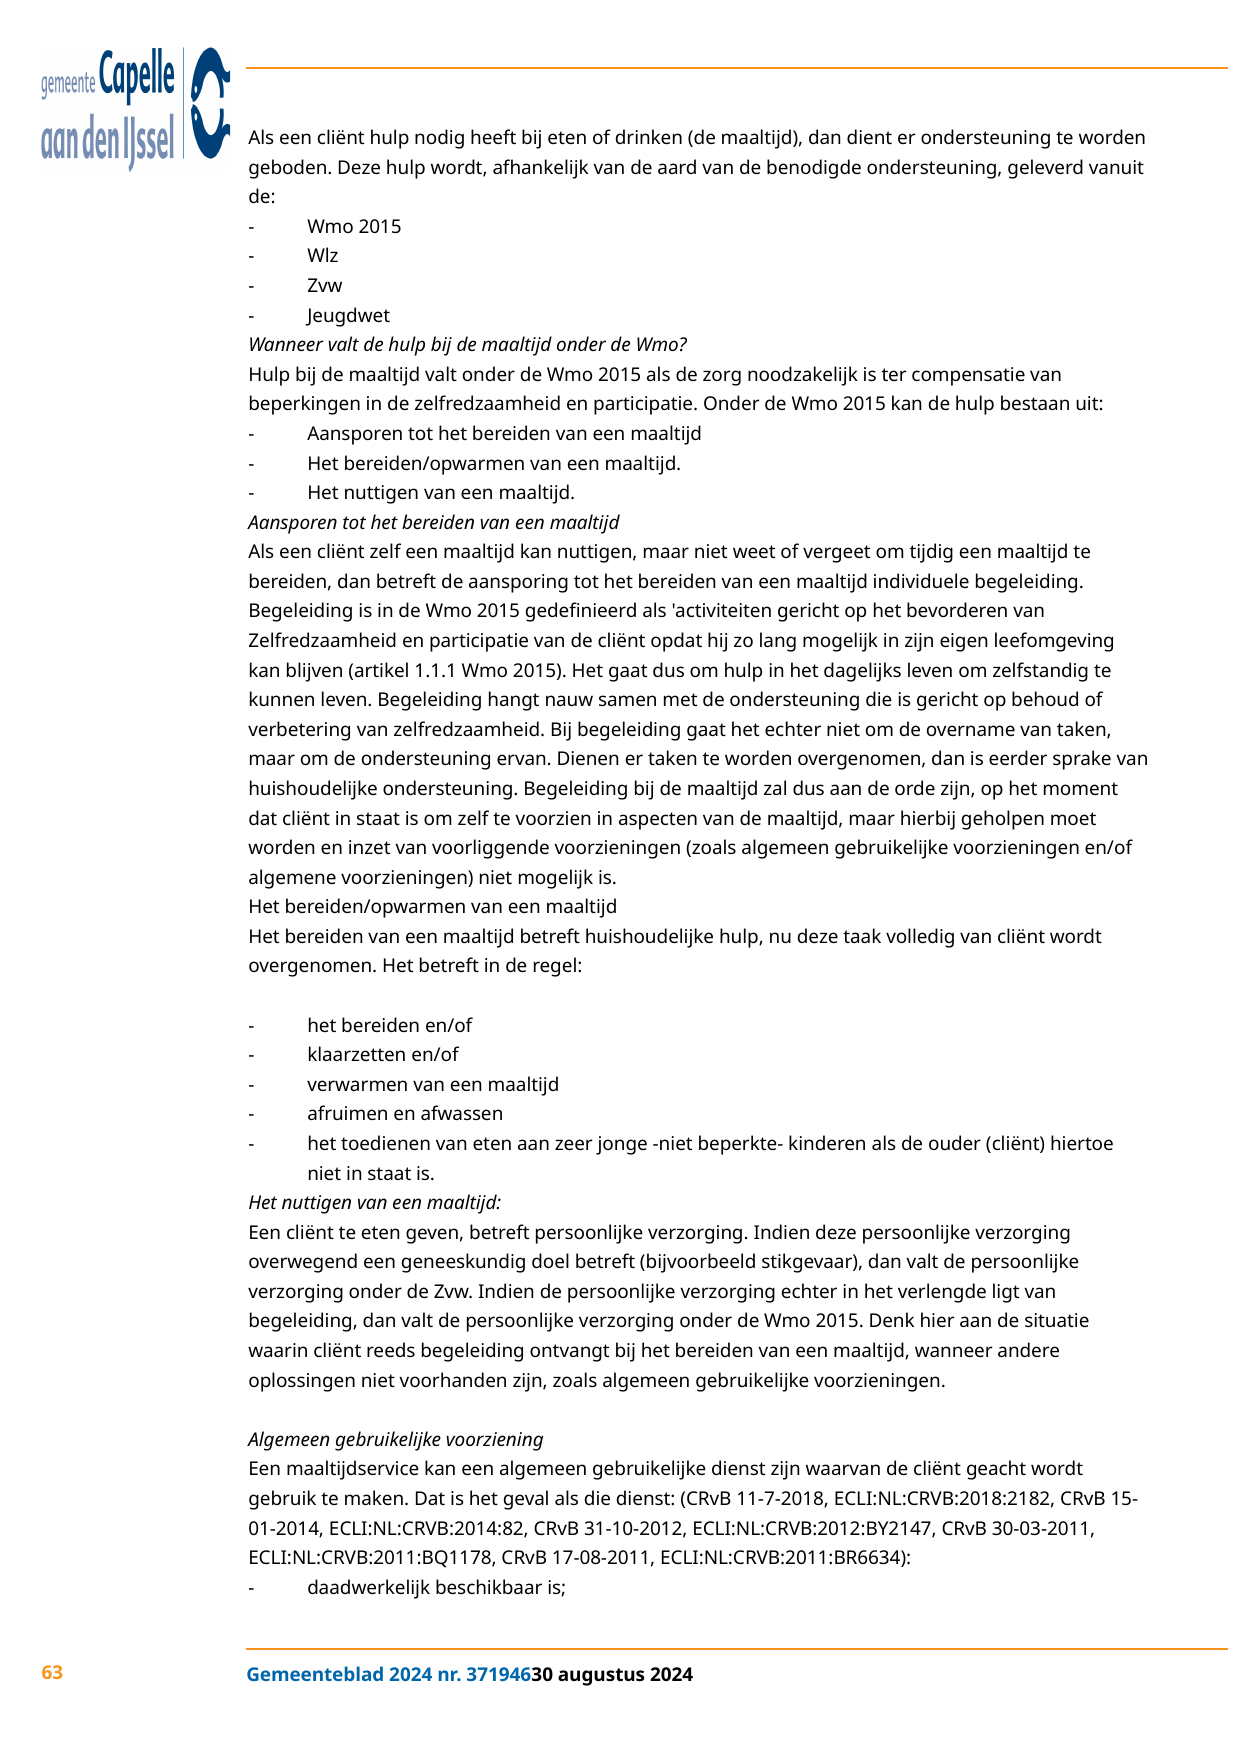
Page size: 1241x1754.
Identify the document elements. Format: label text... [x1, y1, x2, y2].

list Wlz [248, 243, 1152, 268]
list Aansporen tot het bereiden van een maaltijd [248, 420, 1152, 446]
list klaarzetten en/of [248, 1041, 1152, 1067]
list Het bereiden/opwarmen van een maaltijd. [248, 450, 1152, 476]
text Het bereiden van een maaltijd betreft huishoudelijke hulp, nu deze taak volledig van cliënt wordt overgenomen. Het betreft in de regel: [248, 923, 1152, 978]
text Algemeen gebruikelijke voorziening [248, 1426, 1152, 1452]
text Als een cliënt hulp nodig heeft bij eten of drinken (de maaltijd), dan dient er ondersteuning te worden geboden. Deze hulp wordt, afhankelijk van de aard van de benodigde ondersteuning, geleverd vanuit de: [248, 124, 1152, 209]
list daadwerkelijk beschikbaar is; [248, 1574, 1152, 1600]
list verwarmen van een maaltijd [248, 1071, 1152, 1097]
text Een cliënt te eten geven, betreft persoonlijke verzorging. Indien deze persoonlijke verzorging overwegend een geneeskundig doel betreft (bijvoorbeeld stikgevaar), dan valt de persoonlijke verzorging onder de Zvw. Indien de persoonlijke verzorging echter in het verlengde ligt van begeleiding, dan valt de persoonlijke verzorging onder de Wmo 2015. Denk hier aan de situatie waarin cliënt reeds begeleiding ontvangt bij het bereiden van een maaltijd, wanneer andere oplossingen niet voorhanden zijn, zoals algemeen gebruikelijke voorzieningen. [248, 1219, 1152, 1393]
text Als een cliënt zelf een maaltijd kan nuttigen, maar niet weet of vergeet om tijdig een maaltijd te bereiden, dan betreft de aansporing tot het bereiden van een maaltijd individuele begeleiding. Begeleiding is in de Wmo 2015 gedefinieerd als 'activiteiten gericht op het bevorderen van Zelfredzaamheid en participatie van de cliënt opdat hij zo lang mogelijk in zijn eigen leefomgeving kan blijven (artikel 1.1.1 Wmo 2015). Het gaat dus om hulp in het dagelijks leven om zelfstandig te kunnen leven. Begeleiding hangt nauw samen met de ondersteuning die is gericht op behoud of verbetering van zelfredzaamheid. Bij begeleiding gaat het echter niet om de overname van taken, maar om de ondersteuning ervan. Dienen er taken te worden overgenomen, dan is eerder sprake van huishoudelijke ondersteuning. Begeleiding bij de maaltijd zal dus aan de orde zijn, op het moment dat cliënt in staat is om zelf te voorzien in aspecten van de maaltijd, maar hierbij geholpen moet worden en inzet van voorliggende voorzieningen (zoals algemeen gebruikelijke voorzieningen en/of algemene voorzieningen) niet mogelijk is. [248, 538, 1152, 890]
list het bereiden en/of [248, 1012, 1152, 1038]
text Het bereiden/opwarmen van een maaltijd [248, 893, 1152, 919]
text Hulp bij de maaltijd valt onder de Wmo 2015 als de zorg noodzakelijk is ter compensatie van beperkingen in de zelfredzaamheid en participatie. Onder de Wmo 2015 kan de hulp bestaan uit: [248, 361, 1152, 416]
text Een maaltijdservice kan een algemeen gebruikelijke dienst zijn waarvan de cliënt geacht wordt gebruik te maken. Dat is het geval als die dienst: (CRvB 11-7-2018, ECLI:NL:CRVB:2018:2182, CRvB 15-01-2014, ECLI:NL:CRVB:2014:82, CRvB 31-10-2012, ECLI:NL:CRVB:2012:BY2147, CRvB 30-03-2011, ECLI:NL:CRVB:2011:BQ1178, CRvB 17-08-2011, ECLI:NL:CRVB:2011:BR6634): [248, 1456, 1152, 1570]
text Wanneer valt de hulp bij de maaltijd onder de Wmo? [248, 331, 1152, 357]
list Wmo 2015 [248, 213, 1152, 239]
text Het nuttigen van een maaltijd: [248, 1189, 1152, 1215]
list Zvw [248, 272, 1152, 298]
text Aansporen tot het bereiden van een maaltijd [248, 509, 1152, 535]
list afruimen en afwassen [248, 1101, 1152, 1126]
list Jeugdwet [248, 302, 1152, 328]
picture [41, 47, 231, 172]
list Het nuttigen van een maaltijd. [248, 479, 1152, 505]
list het toedienen van eten aan zeer jonge -niet beperkte- kinderen als de ouder (cliënt) hiertoe niet in staat is. [248, 1130, 1152, 1186]
